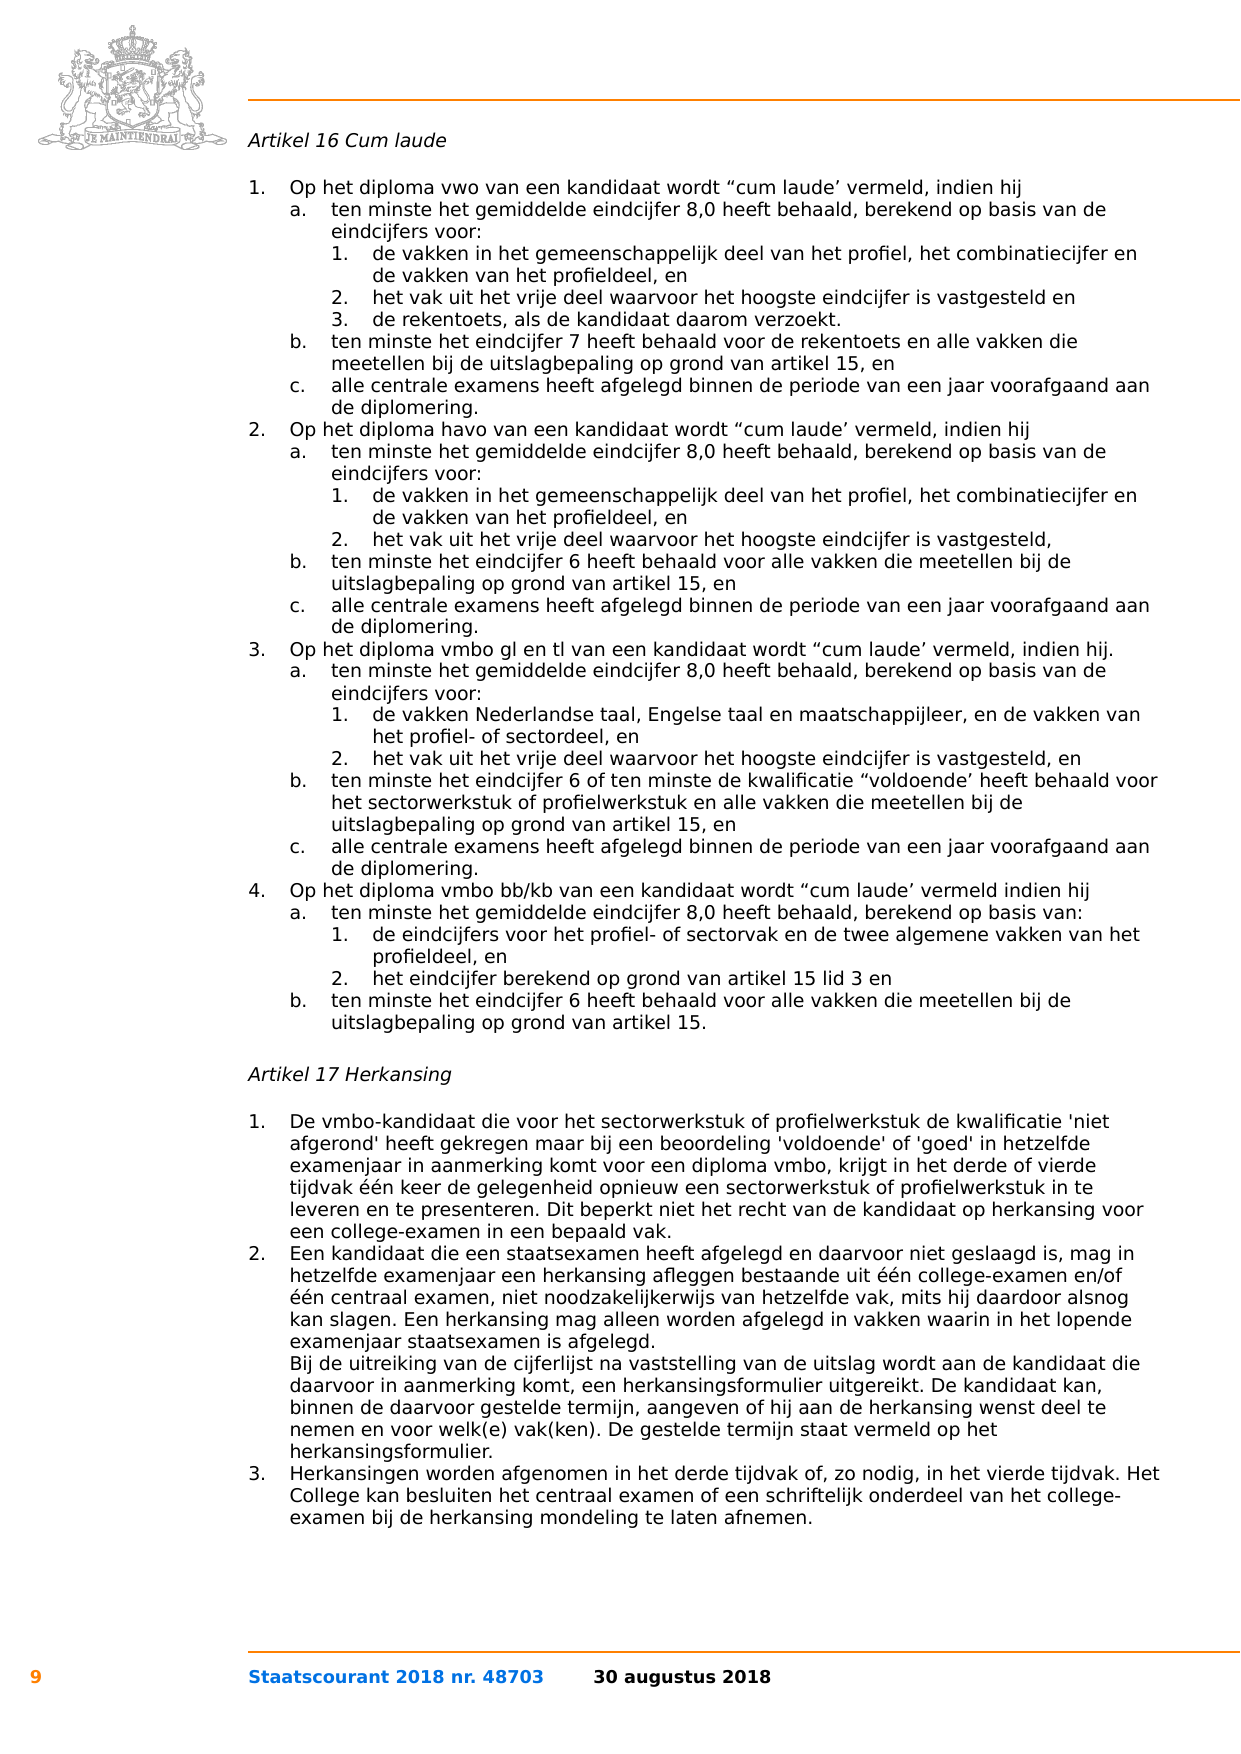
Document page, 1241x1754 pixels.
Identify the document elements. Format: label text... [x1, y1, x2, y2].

text Bij de uitreiking van de cijferlijst na vaststelling van de uitslag wordt aan de kandidaat die daarvoor in aanmerking komt, een herkansingsformulier uitgereikt. De kandidaat kan, binnen de daarvoor gestelde termijn, aangeven of hij aan de herkansing wenst deel te nemen en voor welk(e) vak(ken). De gestelde termijn staat vermeld op het herkansingsformulier. [289, 1353, 1163, 1463]
text c. alle centrale examens heeft afgelegd binnen de periode van een jaar voorafgaand aan de diplomering. [289, 375, 1163, 419]
text a. ten minste het gemiddelde eindcijfer 8,0 heeft behaald, berekend op basis van de eindcijfers voor: [289, 660, 1163, 704]
text 3. Op het diploma vmbo gl en tl van een kandidaat wordt “cum laude’ vermeld, indien hij. [248, 638, 1163, 660]
text 1. De vmbo-kandidaat die voor het sectorwerkstuk of profielwerkstuk de kwalificatie 'niet afgerond' heeft gekregen maar bij een beoordeling 'voldoende' of 'goed' in hetzelfde examenjaar in aanmerking komt voor een diploma vmbo, krijgt in het derde of vierde tijdvak één keer de gelegenheid opnieuw een sectorwerkstuk of profielwerkstuk in te leveren en te presenteren. Dit beperkt niet het recht van de kandidaat op herkansing voor een college-examen in een bepaald vak. [248, 1111, 1163, 1243]
text 2. het vak uit het vrije deel waarvoor het hoogste eindcijfer is vastgesteld, en [331, 748, 1163, 770]
text 2. het vak uit het vrije deel waarvoor het hoogste eindcijfer is vastgesteld, [331, 528, 1163, 551]
text 1. de vakken in het gemeenschappelijk deel van het profiel, het combinatiecijfer en de vakken van het profieldeel, en [331, 484, 1163, 528]
text b. ten minste het eindcijfer 6 heeft behaald voor alle vakken die meetellen bij de uitslagbepaling op grond van artikel 15. [289, 990, 1163, 1034]
text c. alle centrale examens heeft afgelegd binnen de periode van een jaar voorafgaand aan de diplomering. [289, 594, 1163, 638]
text a. ten minste het gemiddelde eindcijfer 8,0 heeft behaald, berekend op basis van: [289, 902, 1163, 924]
text 1. de vakken Nederlandse taal, Engelse taal en maatschappijleer, en de vakken van het profiel- of sectordeel, en [331, 704, 1163, 748]
text 2. Op het diploma havo van een kandidaat wordt “cum laude’ vermeld, indien hij [248, 419, 1163, 441]
text c. alle centrale examens heeft afgelegd binnen de periode van een jaar voorafgaand aan de diplomering. [289, 836, 1163, 880]
subtitle Artikel 17 Herkansing [248, 1064, 1163, 1086]
text a. ten minste het gemiddelde eindcijfer 8,0 heeft behaald, berekend op basis van de eindcijfers voor: [289, 199, 1163, 243]
text 2. Een kandidaat die een staatsexamen heeft afgelegd en daarvoor niet geslaagd is, mag in hetzelfde examenjaar een herkansing afleggen bestaande uit één college-examen en/of één centraal examen, niet noodzakelijkerwijs van hetzelfde vak, mits hij daardoor alsnog kan slagen. Een herkansing mag alleen worden afgelegd in vakken waarin in het lopende examenjaar staatsexamen is afgelegd. [248, 1243, 1163, 1353]
text a. ten minste het gemiddelde eindcijfer 8,0 heeft behaald, berekend op basis van de eindcijfers voor: [289, 441, 1163, 484]
text 1. de eindcijfers voor het profiel- of sectorvak en de twee algemene vakken van het profieldeel, en [331, 924, 1163, 968]
text 3. de rekentoets, als de kandidaat daarom verzoekt. [331, 309, 1163, 331]
picture [38, 25, 227, 150]
text b. ten minste het eindcijfer 7 heeft behaald voor de rekentoets en alle vakken die meetellen bij de uitslagbepaling op grond van artikel 15, en [289, 331, 1163, 375]
text 2. het eindcijfer berekend op grond van artikel 15 lid 3 en [331, 968, 1163, 990]
text 4. Op het diploma vmbo bb/kb van een kandidaat wordt “cum laude’ vermeld indien hij [248, 880, 1163, 902]
subtitle Artikel 16 Cum laude [248, 130, 1163, 152]
text 1. de vakken in het gemeenschappelijk deel van het profiel, het combinatiecijfer en de vakken van het profieldeel, en [331, 243, 1163, 287]
text b. ten minste het eindcijfer 6 heeft behaald voor alle vakken die meetellen bij de uitslagbepaling op grond van artikel 15, en [289, 551, 1163, 594]
text b. ten minste het eindcijfer 6 of ten minste de kwalificatie “voldoende’ heeft behaald voor het sectorwerkstuk of profielwerkstuk en alle vakken die meetellen bij de uitslagbepaling op grond van artikel 15, en [289, 770, 1163, 836]
text 2. het vak uit het vrije deel waarvoor het hoogste eindcijfer is vastgesteld en [331, 287, 1163, 309]
text 1. Op het diploma vwo van een kandidaat wordt “cum laude’ vermeld, indien hij [248, 177, 1163, 199]
text 3. Herkansingen worden afgenomen in het derde tijdvak of, zo nodig, in het vierde tijdvak. Het College kan besluiten het centraal examen of een schriftelijk onderdeel van het college-examen bij de herkansing mondeling te laten afnemen. [248, 1463, 1163, 1529]
